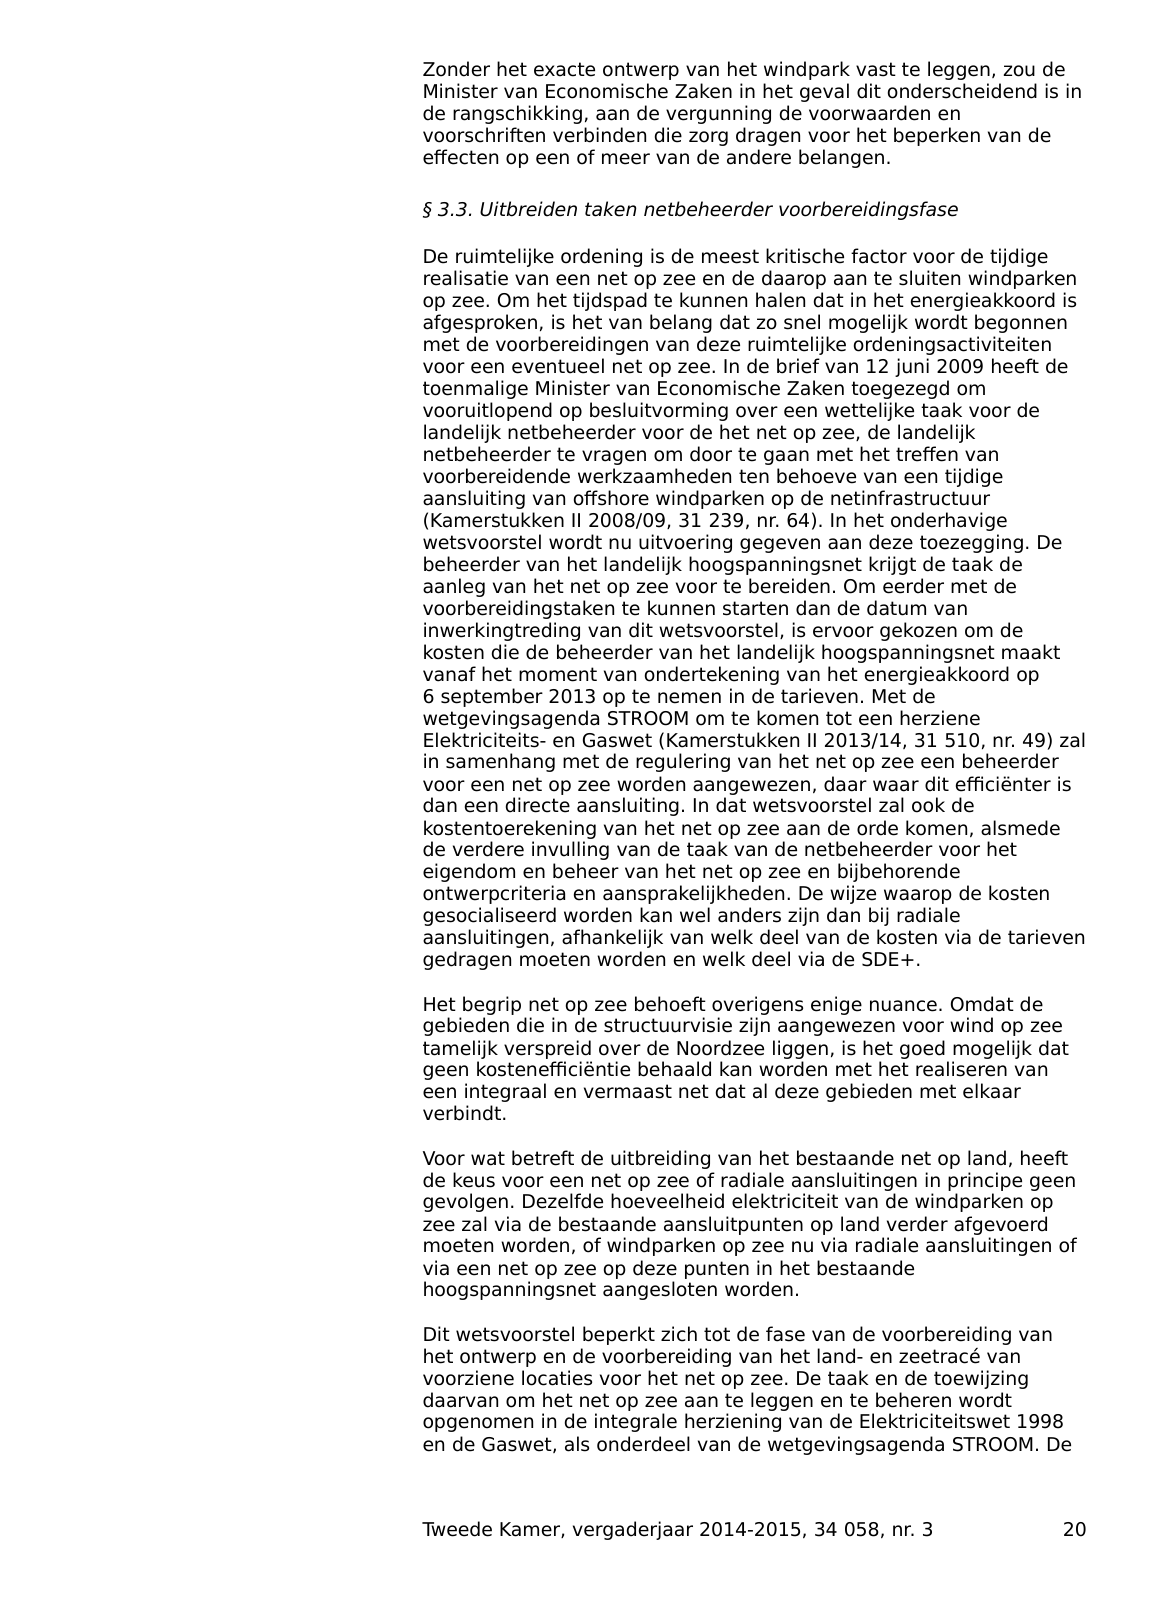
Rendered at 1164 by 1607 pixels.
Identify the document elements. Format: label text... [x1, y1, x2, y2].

text Voor wat betreft de uitbreiding van het bestaande net op land, heeft de keus voor een net op zee of radiale aansluitingen in principe geen gevolgen. Dezelfde hoeveelheid elektriciteit van de windparken op zee zal via de bestaande aansluitpunten op land verder afgevoerd moeten worden, of windparken op zee nu via radiale aansluitingen of via een net op zee op deze punten in het bestaande hoogspanningsnet aangesloten worden. [422, 1147, 1087, 1301]
text Het begrip net op zee behoeft overigens enige nuance. Omdat de gebieden die in de structuurvisie zijn aangewezen voor wind op zee tamelijk verspreid over de Noordzee liggen, is het goed mogelijk dat geen kostenefficiëntie behaald kan worden met het realiseren van een integraal en vermaast net dat al deze gebieden met elkaar verbindt. [422, 993, 1087, 1125]
subtitle § 3.3. Uitbreiden taken netbeheerder voorbereidingsfase [422, 199, 1087, 221]
text Dit wetsvoorstel beperkt zich tot de fase van de voorbereiding van het ontwerp en de voorbereiding van het land- en zeetracé van voorziene locaties voor het net op zee. De taak en de toewijzing daarvan om het net op zee aan te leggen en te beheren wordt opgenomen in de integrale herziening van de Elektriciteitswet 1998 en de Gaswet, als onderdeel van de wetgevingsagenda STROOM. De [422, 1323, 1087, 1455]
text Zonder het exacte ontwerp van het windpark vast te leggen, zou de Minister van Economische Zaken in het geval dit onderscheidend is in de rangschikking, aan de vergunning de voorwaarden en voorschriften verbinden die zorg dragen voor het beperken van de effecten op een of meer van de andere belangen. [422, 59, 1087, 169]
text De ruimtelijke ordening is de meest kritische factor voor de tijdige realisatie van een net op zee en de daarop aan te sluiten windparken op zee. Om het tijdspad te kunnen halen dat in het energieakkoord is afgesproken, is het van belang dat zo snel mogelijk wordt begonnen met de voorbereidingen van deze ruimtelijke ordeningsactiviteiten voor een eventueel net op zee. In de brief van 12 juni 2009 heeft de toenmalige Minister van Economische Zaken toegezegd om vooruitlopend op besluitvorming over een wettelijke taak voor de landelijk netbeheerder voor de het net op zee, de landelijk netbeheerder te vragen om door te gaan met het treffen van voorbereidende werkzaamheden ten behoeve van een tijdige aansluiting van offshore windparken op de netinfrastructuur (Kamerstukken II 2008/09, 31 239, nr. 64). In het onderhavige wetsvoorstel wordt nu uitvoering gegeven aan deze toezegging. De beheerder van het landelijk hoogspanningsnet krijgt de taak de aanleg van het net op zee voor te bereiden. Om eerder met de voorbereidingstaken te kunnen starten dan de datum van inwerkingtreding van dit wetsvoorstel, is ervoor gekozen om de kosten die de beheerder van het landelijk hoogspanningsnet maakt vanaf het moment van ondertekening van het energieakkoord op 6 september 2013 op te nemen in de tarieven. Met de wetgevingsagenda STROOM om te komen tot een herziene Elektriciteits- en Gaswet (Kamerstukken II 2013/14, 31 510, nr. 49) zal in samenhang met de regulering van het net op zee een beheerder voor een net op zee worden aangewezen, daar waar dit efficiënter is dan een directe aansluiting. In dat wetsvoorstel zal ook de kostentoerekening van het net op zee aan de orde komen, alsmede de verdere invulling van de taak van de netbeheerder voor het eigendom en beheer van het net op zee en bijbehorende ontwerpcriteria en aansprakelijkheden. De wijze waarop de kosten gesocialiseerd worden kan wel anders zijn dan bij radiale aansluitingen, afhankelijk van welk deel van de kosten via de tarieven gedragen moeten worden en welk deel via de SDE+. [422, 246, 1087, 971]
